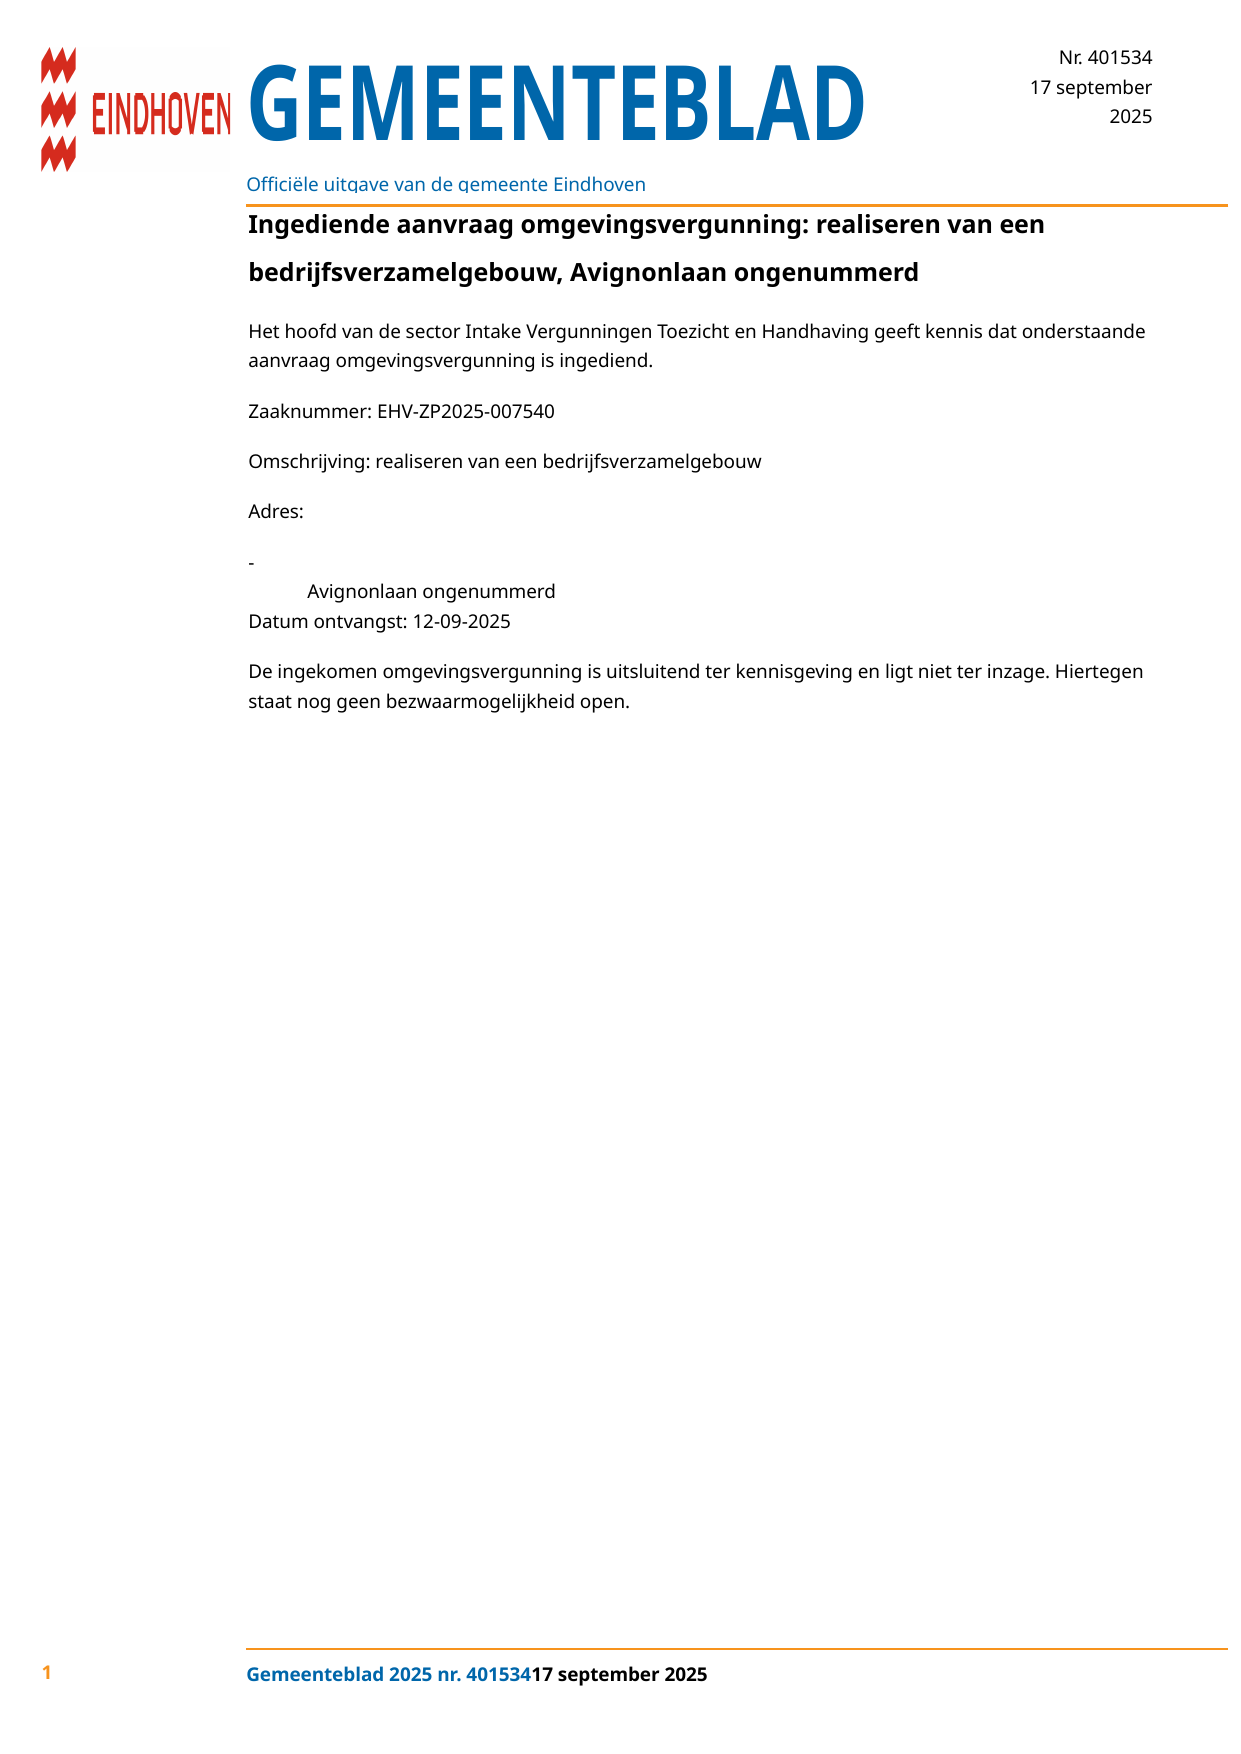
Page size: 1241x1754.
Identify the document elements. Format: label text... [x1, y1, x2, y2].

text Het hoofd van de sector Intake Vergunningen Toezicht en Handhaving geeft kennis dat onderstaande aanvraag omgevingsvergunning is ingediend. [248, 318, 1152, 373]
picture [41, 47, 231, 172]
text Adres: [248, 499, 1152, 524]
text Omschrijving: realiseren van een bedrijfsverzamelgebouw [248, 448, 1152, 474]
text De ingekomen omgevingsvergunning is uitsluitend ter kennisgeving en ligt niet ter inzage. Hiertegen staat nog geen bezwaarmogelijkheid open. [248, 659, 1152, 714]
text Ingediende aanvraag omgevingsvergunning: realiseren van een bedrijfsverzamelgebouw, Avignonlaan ongenummerd [248, 207, 1152, 288]
text Datum ontvangst: 12-09-2025 [248, 608, 1152, 634]
text Zaaknummer: EHV-ZP2025-007540 [248, 398, 1152, 424]
list Avignonlaan ongenummerd [248, 579, 1152, 604]
